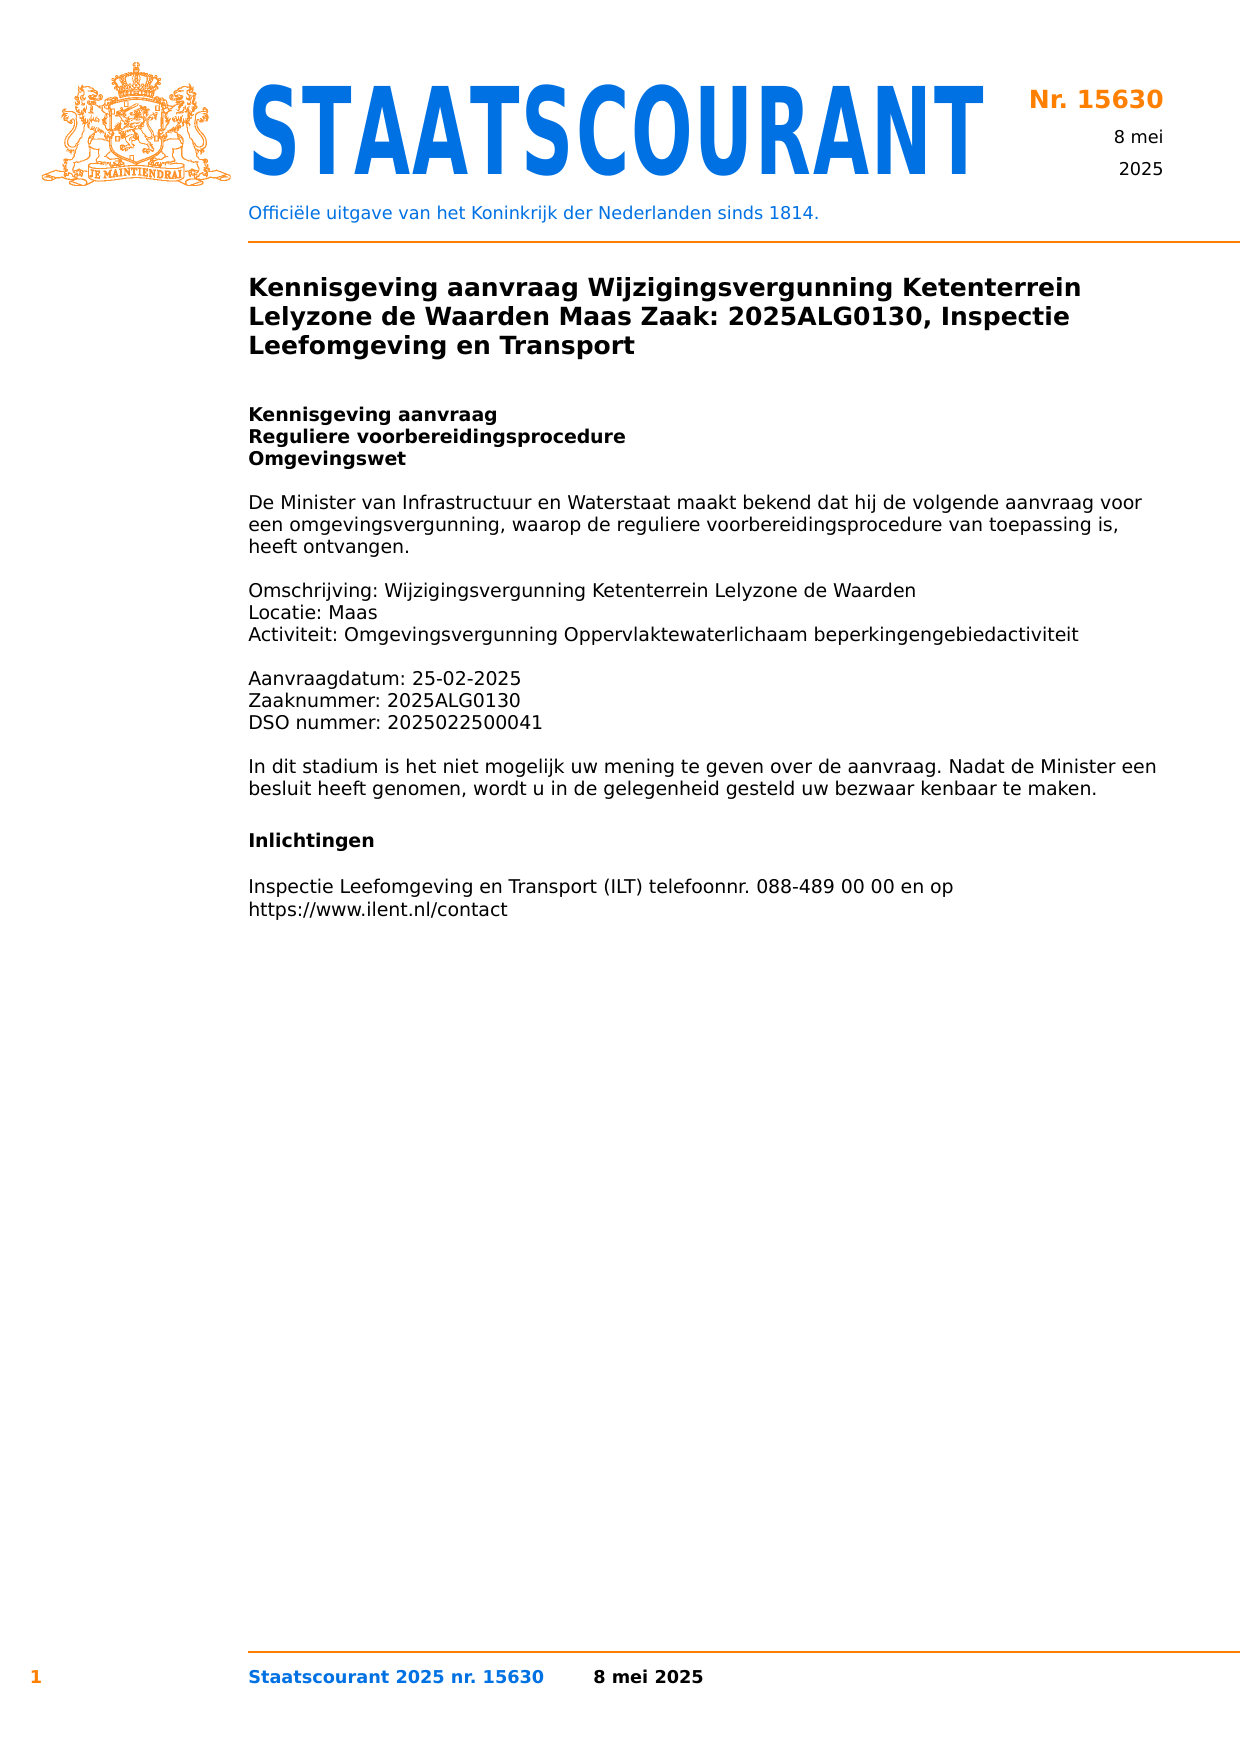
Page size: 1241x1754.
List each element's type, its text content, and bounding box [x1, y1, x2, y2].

subtitle Kennisgeving aanvraag Wijzigingsvergunning Ketenterrein Lelyzone de Waarden Maas Zaak: 2025ALG0130, Inspectie Leefomgeving en Transport [248, 273, 1163, 361]
subtitle Inlichtingen [248, 829, 1163, 851]
table_cell 2025 [998, 153, 1240, 203]
table_cell 8 mei [998, 121, 1240, 153]
table_header Nr. 15630 [998, 62, 1240, 121]
text Zaaknummer: 2025ALG0130 [248, 690, 1163, 712]
text Locatie: Maas [248, 602, 1163, 624]
text Activiteit: Omgevingsvergunning Oppervlaktewaterlichaam beperkingengebiedactiviteit [248, 624, 1163, 646]
text Omschrijving: Wijzigingsvergunning Ketenterrein Lelyzone de Waarden [248, 580, 1163, 602]
text Kennisgeving aanvraag [248, 404, 1163, 426]
text In dit stadium is het niet mogelijk uw mening te geven over de aanvraag. Nadat de Minister een besluit heeft genomen, wordt u in de gelegenheid gesteld uw bezwaar kenbaar te maken. [248, 756, 1163, 799]
text Inspectie Leefomgeving en Transport (ILT) telefoonnr. 088-489 00 00 en op https://www.ilent.nl/contact [248, 876, 1163, 920]
table_header [25, 62, 248, 241]
table_cell Officiële uitgave van het Koninkrijk der Nederlanden sinds 1814. [248, 203, 1240, 241]
text Reguliere voorbereidingsprocedure [248, 426, 1163, 448]
text DSO nummer: 2025022500041 [248, 712, 1163, 734]
table_header STAATSCOURANT [248, 62, 998, 203]
text De Minister van Infrastructuur en Waterstaat maakt bekend dat hij de volgende aanvraag voor een omgevingsvergunning, waarop de reguliere voorbereidingsprocedure van toepassing is, heeft ontvangen. [248, 492, 1163, 558]
picture [41, 62, 231, 186]
text Aanvraagdatum: 25-02-2025 [248, 668, 1163, 690]
text Omgevingswet [248, 448, 1163, 470]
